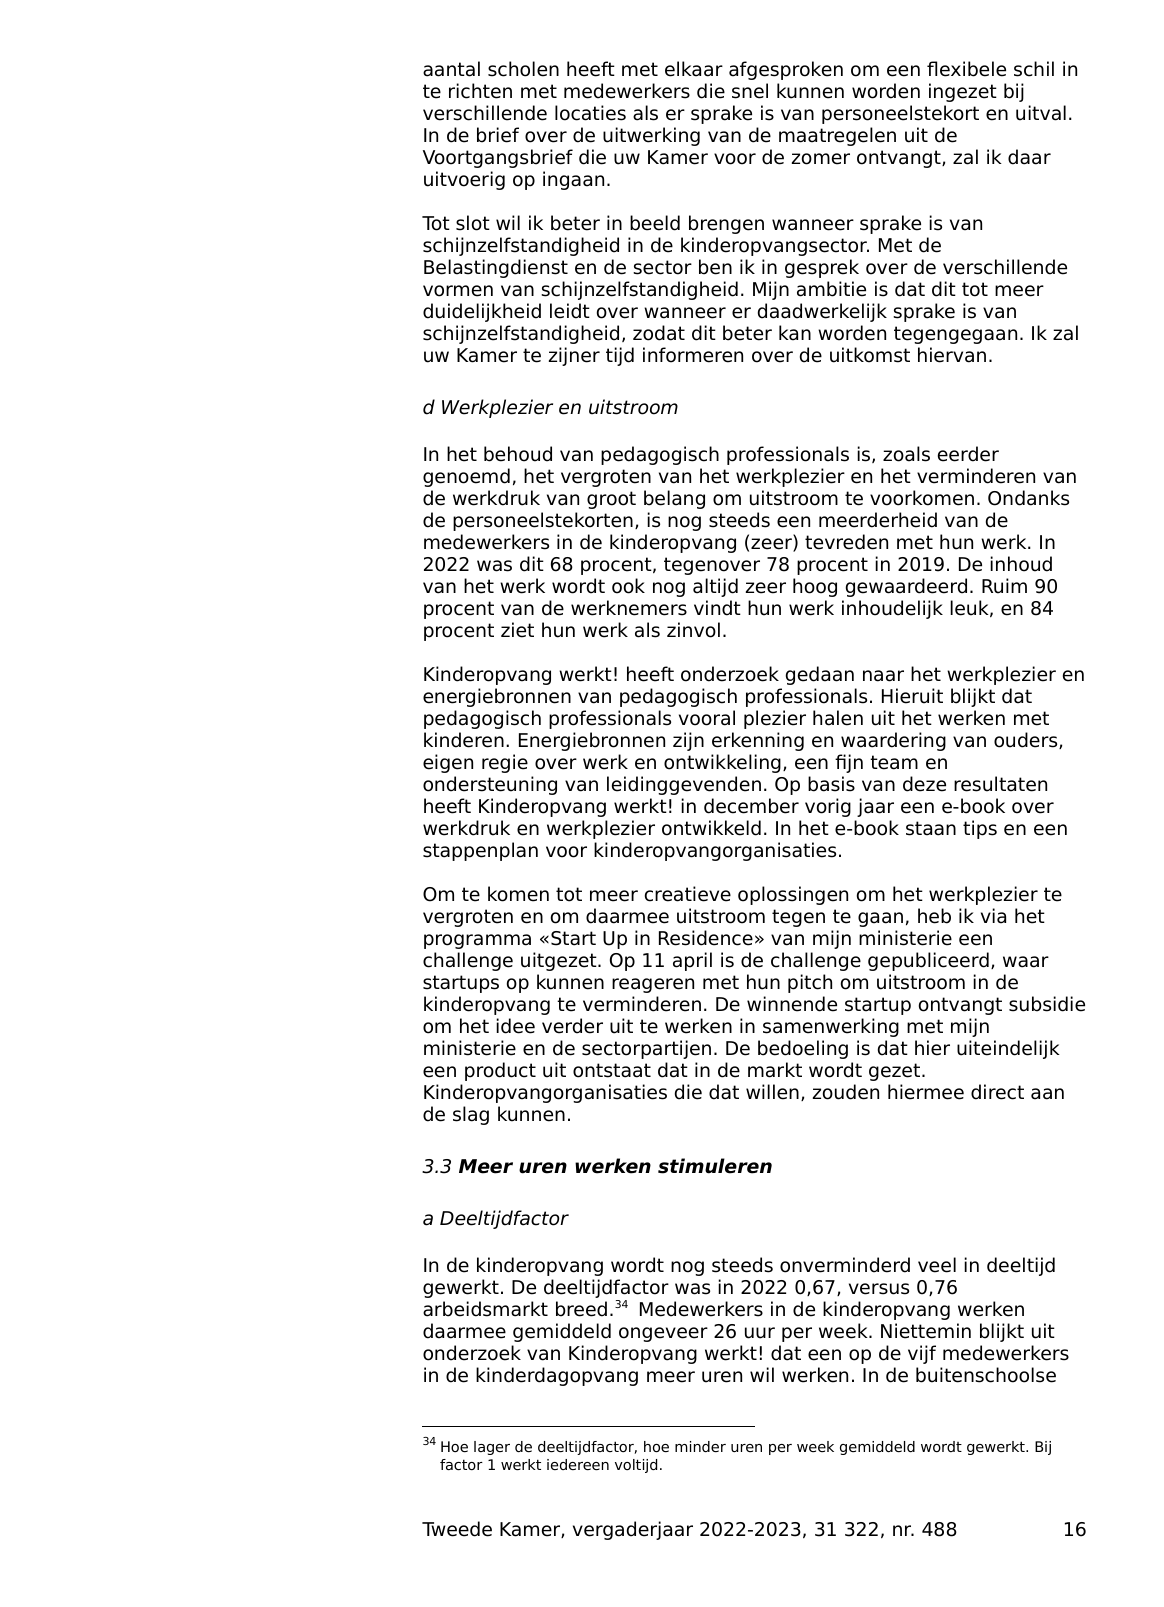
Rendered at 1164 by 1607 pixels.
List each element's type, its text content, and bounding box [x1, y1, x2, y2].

text aantal scholen heeft met elkaar afgesproken om een flexibele schil in te richten met medewerkers die snel kunnen worden ingezet bij verschillende locaties als er sprake is van personeelstekort en uitval. In de brief over de uitwerking van de maatregelen uit de Voortgangsbrief die uw Kamer voor de zomer ontvangt, zal ik daar uitvoerig op ingaan. [422, 59, 1087, 191]
subtitle 3.3 Meer uren werken stimuleren [422, 1156, 1087, 1178]
text In het behoud van pedagogisch professionals is, zoals eerder genoemd, het vergroten van het werkplezier en het verminderen van de werkdruk van groot belang om uitstroom te voorkomen. Ondanks de personeelstekorten, is nog steeds een meerderheid van de medewerkers in de kinderopvang (zeer) tevreden met hun werk. In 2022 was dit 68 procent, tegenover 78 procent in 2019. De inhoud van het werk wordt ook nog altijd zeer hoog gewaardeerd. Ruim 90 procent van de werknemers vindt hun werk inhoudelijk leuk, en 84 procent ziet hun werk als zinvol. [422, 444, 1087, 642]
text Tot slot wil ik beter in beeld brengen wanneer sprake is van schijnzelfstandigheid in de kinderopvangsector. Met de Belastingdienst en de sector ben ik in gesprek over de verschillende vormen van schijnzelfstandigheid. Mijn ambitie is dat dit tot meer duidelijkheid leidt over wanneer er daadwerkelijk sprake is van schijnzelfstandigheid, zodat dit beter kan worden tegengegaan. Ik zal uw Kamer te zijner tijd informeren over de uitkomst hiervan. [422, 213, 1087, 367]
text Hoe lager de deeltijdfactor, hoe minder uren per week gemiddeld wordt gewerkt. Bij factor 1 werkt iedereen voltijd. [422, 1435, 1087, 1474]
subtitle d Werkplezier en uitstroom [422, 397, 1087, 419]
text In de kinderopvang wordt nog steeds onverminderd veel in deeltijd gewerkt. De deeltijdfactor was in 2022 0,67, versus 0,76 arbeidsmarkt breed. Medewerkers in de kinderopvang werken daarmee gemiddeld ongeveer 26 uur per week. Niettemin blijkt uit onderzoek van Kinderopvang werkt! dat een op de vijf medewerkers in de kinderdagopvang meer uren wil werken. In de buitenschoolse [422, 1255, 1087, 1387]
subtitle a Deeltijdfactor [422, 1208, 1087, 1230]
text Kinderopvang werkt! heeft onderzoek gedaan naar het werkplezier en energiebronnen van pedagogisch professionals. Hieruit blijkt dat pedagogisch professionals vooral plezier halen uit het werken met kinderen. Energiebronnen zijn erkenning en waardering van ouders, eigen regie over werk en ontwikkeling, een fijn team en ondersteuning van leidinggevenden. Op basis van deze resultaten heeft Kinderopvang werkt! in december vorig jaar een e-book over werkdruk en werkplezier ontwikkeld. In het e-book staan tips en een stappenplan voor kinderopvangorganisaties. [422, 664, 1087, 862]
text Om te komen tot meer creatieve oplossingen om het werkplezier te vergroten en om daarmee uitstroom tegen te gaan, heb ik via het programma «Start Up in Residence» van mijn ministerie een challenge uitgezet. Op 11 april is de challenge gepubliceerd, waar startups op kunnen reageren met hun pitch om uitstroom in de kinderopvang te verminderen. De winnende startup ontvangt subsidie om het idee verder uit te werken in samenwerking met mijn ministerie en de sectorpartijen. De bedoeling is dat hier uiteindelijk een product uit ontstaat dat in de markt wordt gezet. Kinderopvangorganisaties die dat willen, zouden hiermee direct aan de slag kunnen. [422, 884, 1087, 1126]
